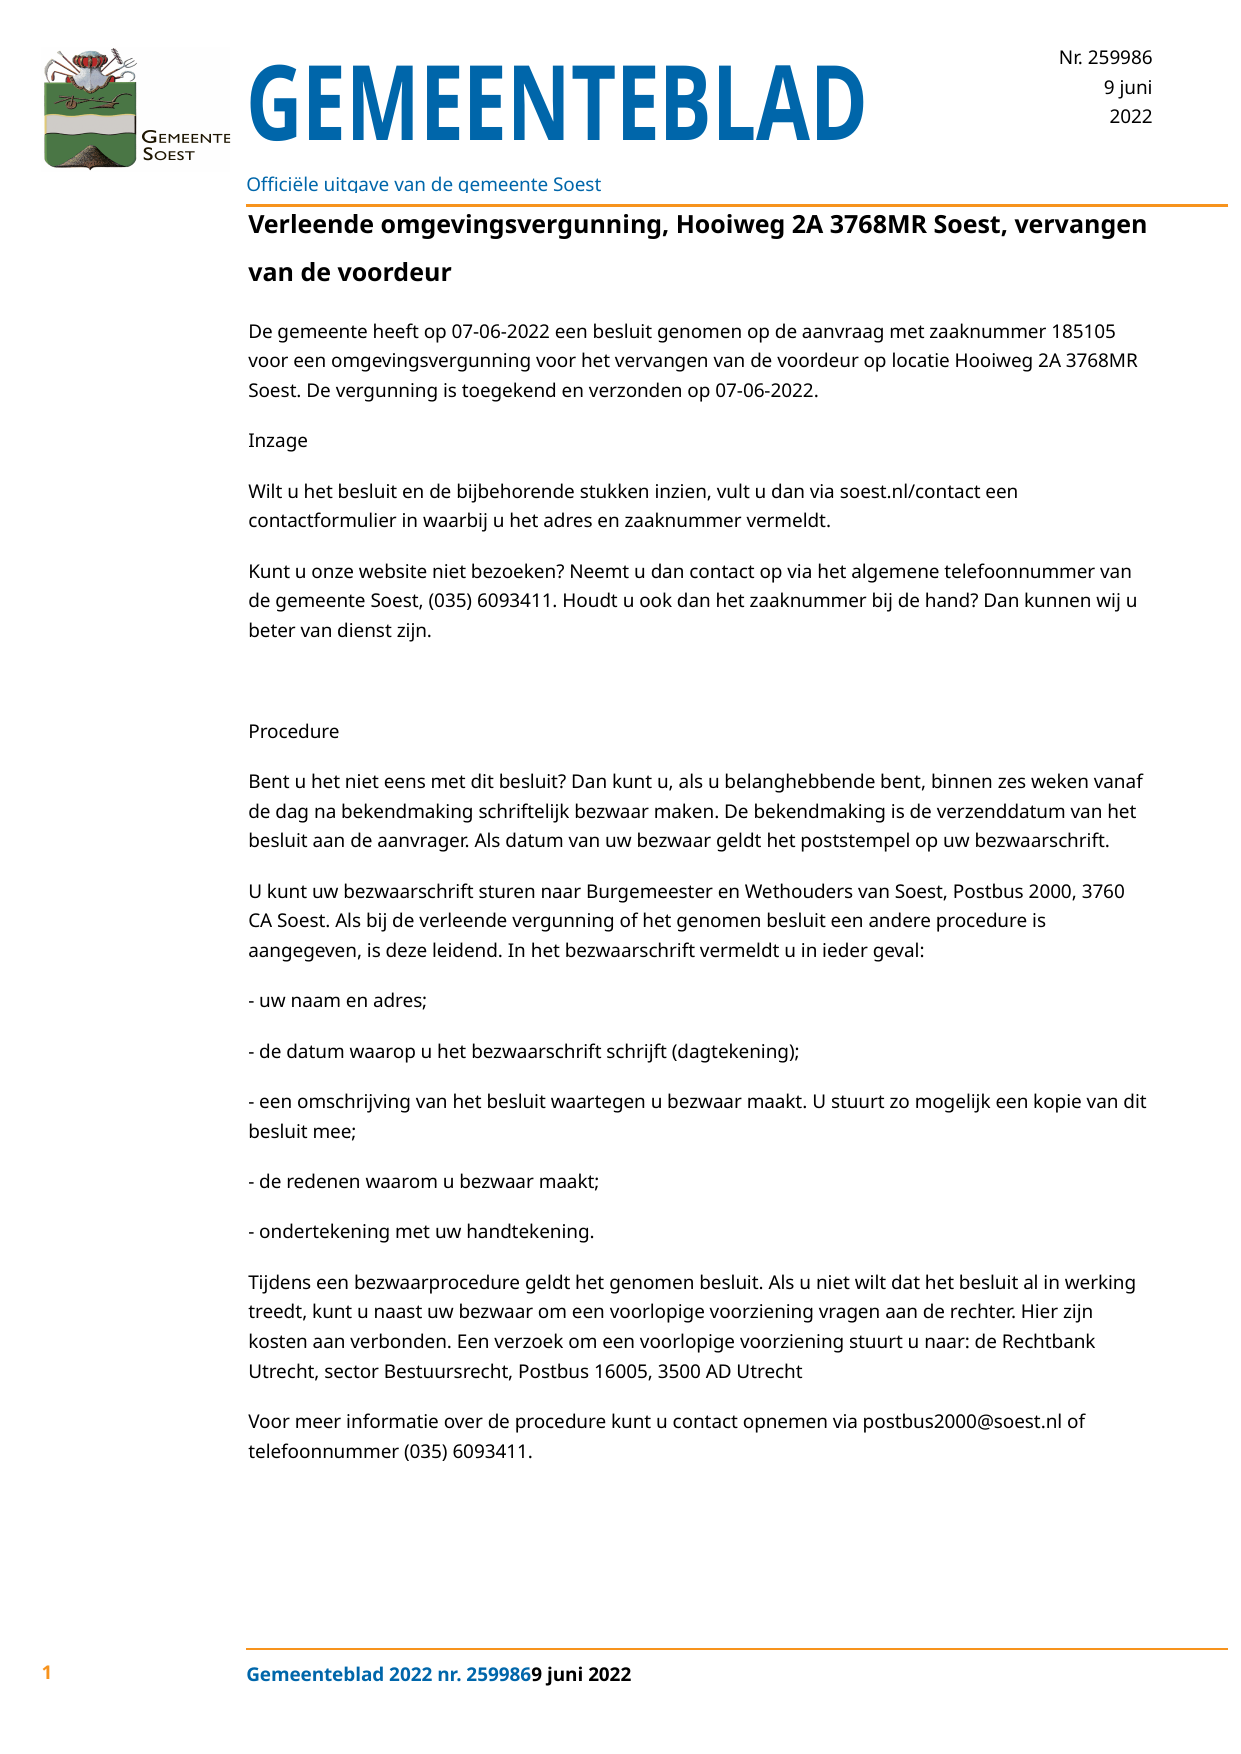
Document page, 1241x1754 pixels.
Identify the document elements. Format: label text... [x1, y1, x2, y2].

text Verleende omgevingsvergunning, Hooiweg 2A 3768MR Soest, vervangen van de voordeur [248, 207, 1152, 288]
text - de redenen waarom u bezwaar maakt; [248, 1168, 1152, 1194]
text Tijdens een bezwaarprocedure geldt het genomen besluit. Als u niet wilt dat het besluit al in werking treedt, kunt u naast uw bezwaar om een voorlopige voorziening vragen aan de rechter. Hier zijn kosten aan verbonden. Een verzoek om een voorlopige voorziening stuurt u naar: de Rechtbank Utrecht, sector Bestuursrecht, Postbus 16005, 3500 AD Utrecht [248, 1269, 1152, 1384]
text De gemeente heeft op 07-06-2022 een besluit genomen op de aanvraag met zaaknummer 185105 voor een omgevingsvergunning voor het vervangen van de voordeur op locatie Hooiweg 2A 3768MR Soest. De vergunning is toegekend en verzonden op 07-06-2022. [248, 318, 1152, 403]
text - uw naam en adres; [248, 987, 1152, 1013]
text Wilt u het besluit en de bijbehorende stukken inzien, vult u dan via soest.nl/contact een contactformulier in waarbij u het adres en zaaknummer vermeldt. [248, 478, 1152, 533]
text Inzage [248, 427, 1152, 453]
text - de datum waarop u het bezwaarschrift schrijft (dagtekening); [248, 1038, 1152, 1064]
text Kunt u onze website niet bezoeken? Neemt u dan contact op via het algemene telefoonnummer van de gemeente Soest, (035) 6093411. Houdt u ook dan het zaaknummer bij de hand? Dan kunnen wij u beter van dienst zijn. [248, 558, 1152, 643]
text Bent u het niet eens met dit besluit? Dan kunt u, als u belanghebbende bent, binnen zes weken vanaf de dag na bekendmaking schriftelijk bezwaar maken. De bekendmaking is de verzenddatum van het besluit aan de aanvrager. Als datum van uw bezwaar geldt het poststempel op uw bezwaarschrift. [248, 768, 1152, 853]
text U kunt uw bezwaarschrift sturen naar Burgemeester en Wethouders van Soest, Postbus 2000, 3760 CA Soest. Als bij de verleende vergunning of het genomen besluit een andere procedure is aangegeven, is deze leidend. In het bezwaarschrift vermeldt u in ieder geval: [248, 878, 1152, 963]
picture [41, 47, 231, 172]
text - een omschrijving van het besluit waartegen u bezwaar maakt. U stuurt zo mogelijk een kopie van dit besluit mee; [248, 1088, 1152, 1144]
text Voor meer informatie over de procedure kunt u contact opnemen via postbus2000@soest.nl of telefoonnummer (035) 6093411. [248, 1408, 1152, 1464]
text Procedure [248, 718, 1152, 744]
text - ondertekening met uw handtekening. [248, 1219, 1152, 1244]
